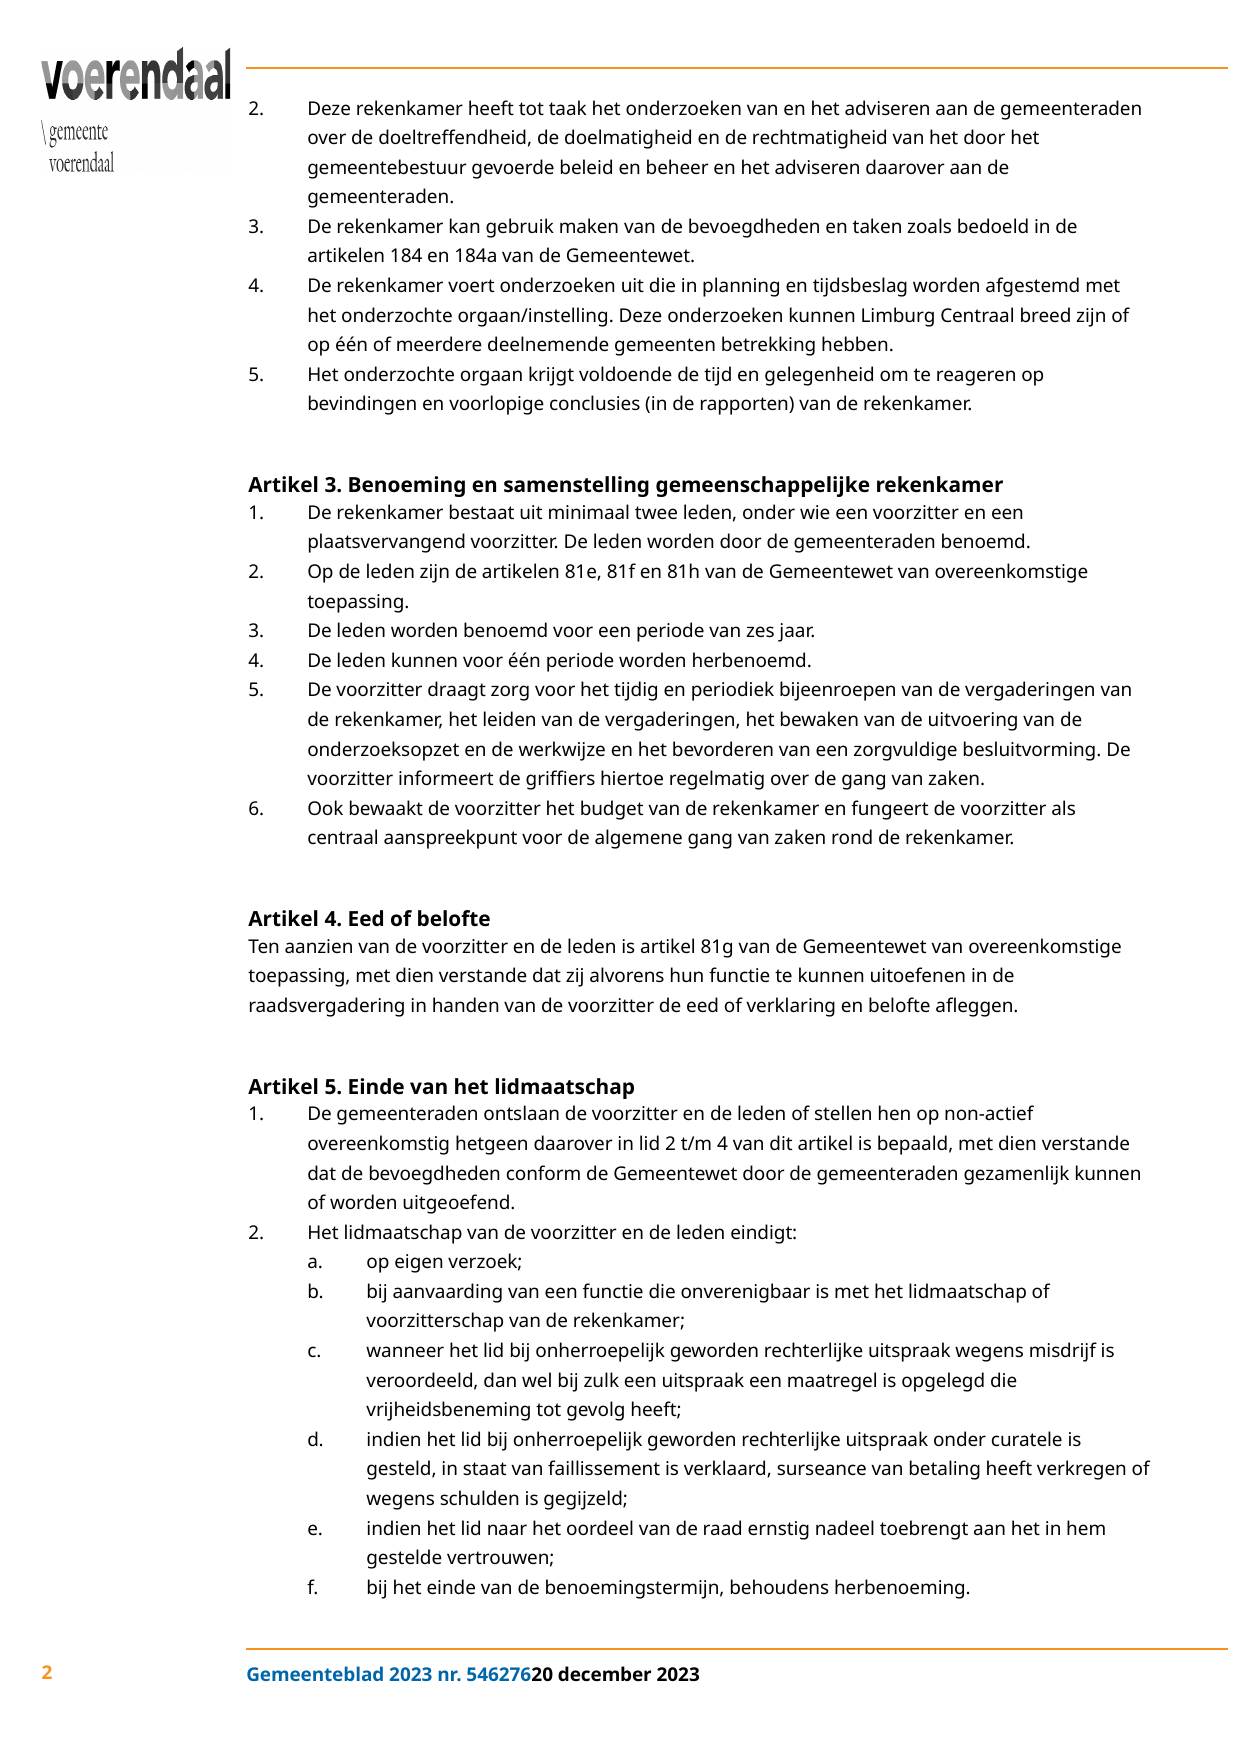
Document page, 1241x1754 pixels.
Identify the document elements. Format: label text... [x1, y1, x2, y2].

picture [41, 47, 231, 172]
list De gemeenteraden ontslaan de voorzitter en de leden of stellen hen op non-actief overeenkomstig hetgeen daarover in lid 2 t/m 4 van dit artikel is bepaald, met dien verstande dat de bevoegdheden conform de Gemeentewet door de gemeenteraden gezamenlijk kunnen of worden uitgeoefend. [248, 1101, 1152, 1215]
text Artikel 3. Benoeming en samenstelling gemeenschappelijke rekenkamer [248, 471, 1152, 499]
text Artikel 5. Einde van het lidmaatschap [248, 1072, 1152, 1101]
text Artikel 4. Eed of belofte [248, 904, 1152, 933]
list De leden kunnen voor één periode worden herbenoemd. [248, 647, 1152, 673]
list wanneer het lid bij onherroepelijk geworden rechterlijke uitspraak wegens misdrijf is veroordeeld, dan wel bij zulk een uitspraak een maatregel is opgelegd die vrijheidsbeneming tot gevolg heeft; [307, 1337, 1152, 1422]
list op eigen verzoek; [307, 1248, 1152, 1274]
list indien het lid naar het oordeel van de raad ernstig nadeel toebrengt aan het in hem gestelde vertrouwen; [307, 1515, 1152, 1570]
list Deze rekenkamer heeft tot taak het onderzoeken van en het adviseren aan de gemeenteraden over de doeltreffendheid, de doelmatigheid en de rechtmatigheid van het door het gemeentebestuur gevoerde beleid en beheer en het adviseren daarover aan de gemeenteraden. [248, 95, 1152, 209]
list bij het einde van de benoemingstermijn, behoudens herbenoeming. [307, 1574, 1152, 1599]
list bij aanvaarding van een functie die onverenigbaar is met het lidmaatschap of voorzitterschap van de rekenkamer; [307, 1278, 1152, 1333]
list indien het lid bij onherroepelijk geworden rechterlijke uitspraak onder curatele is gesteld, in staat van faillissement is verklaard, surseance van betaling heeft verkregen of wegens schulden is gegijzeld; [307, 1426, 1152, 1511]
list De voorzitter draagt zorg voor het tijdig en periodiek bijeenroepen van de vergaderingen van de rekenkamer, het leiden van de vergaderingen, het bewaken van de uitvoering van de onderzoeksopzet en de werkwijze en het bevorderen van een zorgvuldige besluitvorming. De voorzitter informeert de griffiers hiertoe regelmatig over de gang van zaken. [248, 677, 1152, 791]
list De rekenkamer kan gebruik maken van de bevoegdheden en taken zoals bedoeld in de artikelen 184 en 184a van de Gemeentewet. [248, 213, 1152, 268]
list Het onderzochte orgaan krijgt voldoende de tijd en gelegenheid om te reageren op bevindingen en voorlopige conclusies (in de rapporten) van de rekenkamer. [248, 361, 1152, 416]
list De rekenkamer voert onderzoeken uit die in planning en tijdsbeslag worden afgestemd met het onderzochte orgaan/instelling. Deze onderzoeken kunnen Limburg Centraal breed zijn of op één of meerdere deelnemende gemeenten betrekking hebben. [248, 272, 1152, 357]
list Ook bewaakt de voorzitter het budget van de rekenkamer en fungeert de voorzitter als centraal aanspreekpunt voor de algemene gang van zaken rond de rekenkamer. [248, 795, 1152, 850]
list De rekenkamer bestaat uit minimaal twee leden, onder wie een voorzitter en een plaatsvervangend voorzitter. De leden worden door de gemeenteraden benoemd. [248, 499, 1152, 554]
list Op de leden zijn de artikelen 81e, 81f en 81h van de Gemeentewet van overeenkomstige toepassing. [248, 558, 1152, 613]
text Ten aanzien van de voorzitter en de leden is artikel 81g van de Gemeentewet van overeenkomstige toepassing, met dien verstande dat zij alvorens hun functie te kunnen uitoefenen in de raadsvergadering in handen van de voorzitter de eed of verklaring en belofte afleggen. [248, 933, 1152, 1018]
list Het lidmaatschap van de voorzitter en de leden eindigt: [248, 1219, 1152, 1244]
list De leden worden benoemd voor een periode van zes jaar. [248, 617, 1152, 643]
